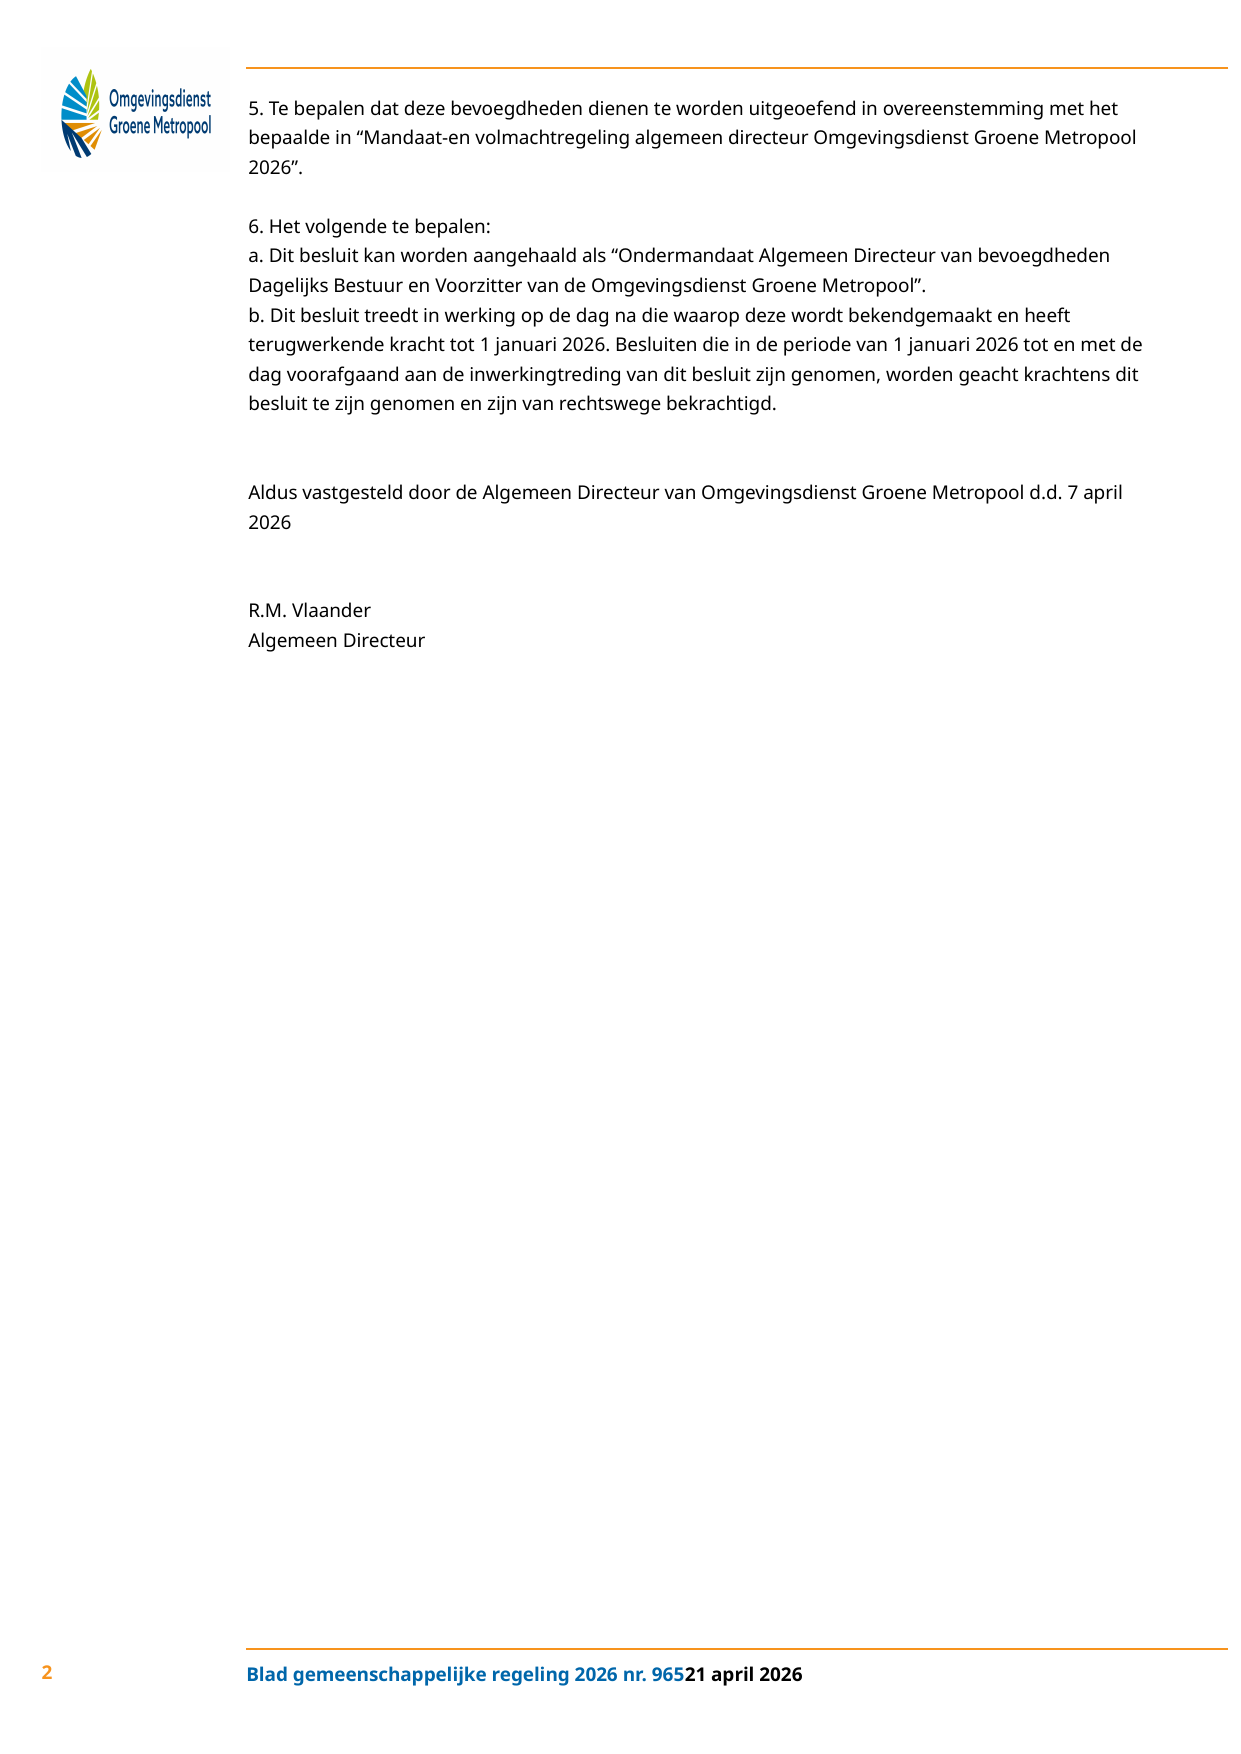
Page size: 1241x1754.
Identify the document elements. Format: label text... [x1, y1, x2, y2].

text b. Dit besluit treedt in werking op de dag na die waarop deze wordt bekendgemaakt en heeft terugwerkende kracht tot 1 januari 2026. Besluiten die in de periode van 1 januari 2026 tot en met de dag voorafgaand aan de inwerkingtreding van dit besluit zijn genomen, worden geacht krachtens dit besluit te zijn genomen en zijn van rechtswege bekrachtigd. [248, 302, 1152, 416]
text a. Dit besluit kan worden aangehaald als “Ondermandaat Algemeen Directeur van bevoegdheden Dagelijks Bestuur en Voorzitter van de Omgevingsdienst Groene Metropool”. [248, 243, 1152, 298]
text Algemeen Directeur [248, 627, 1152, 653]
text Aldus vastgesteld door de Algemeen Directeur van Omgevingsdienst Groene Metropool d.d. 7 april 2026 [248, 479, 1152, 535]
text R.M. Vlaander [248, 598, 1152, 623]
picture [41, 47, 231, 172]
text 5. Te bepalen dat deze bevoegdheden dienen te worden uitgeoefend in overeenstemming met het bepaalde in “Mandaat-en volmachtregeling algemeen directeur Omgevingsdienst Groene Metropool 2026”. [248, 95, 1152, 180]
text 6. Het volgende te bepalen: [248, 213, 1152, 239]
